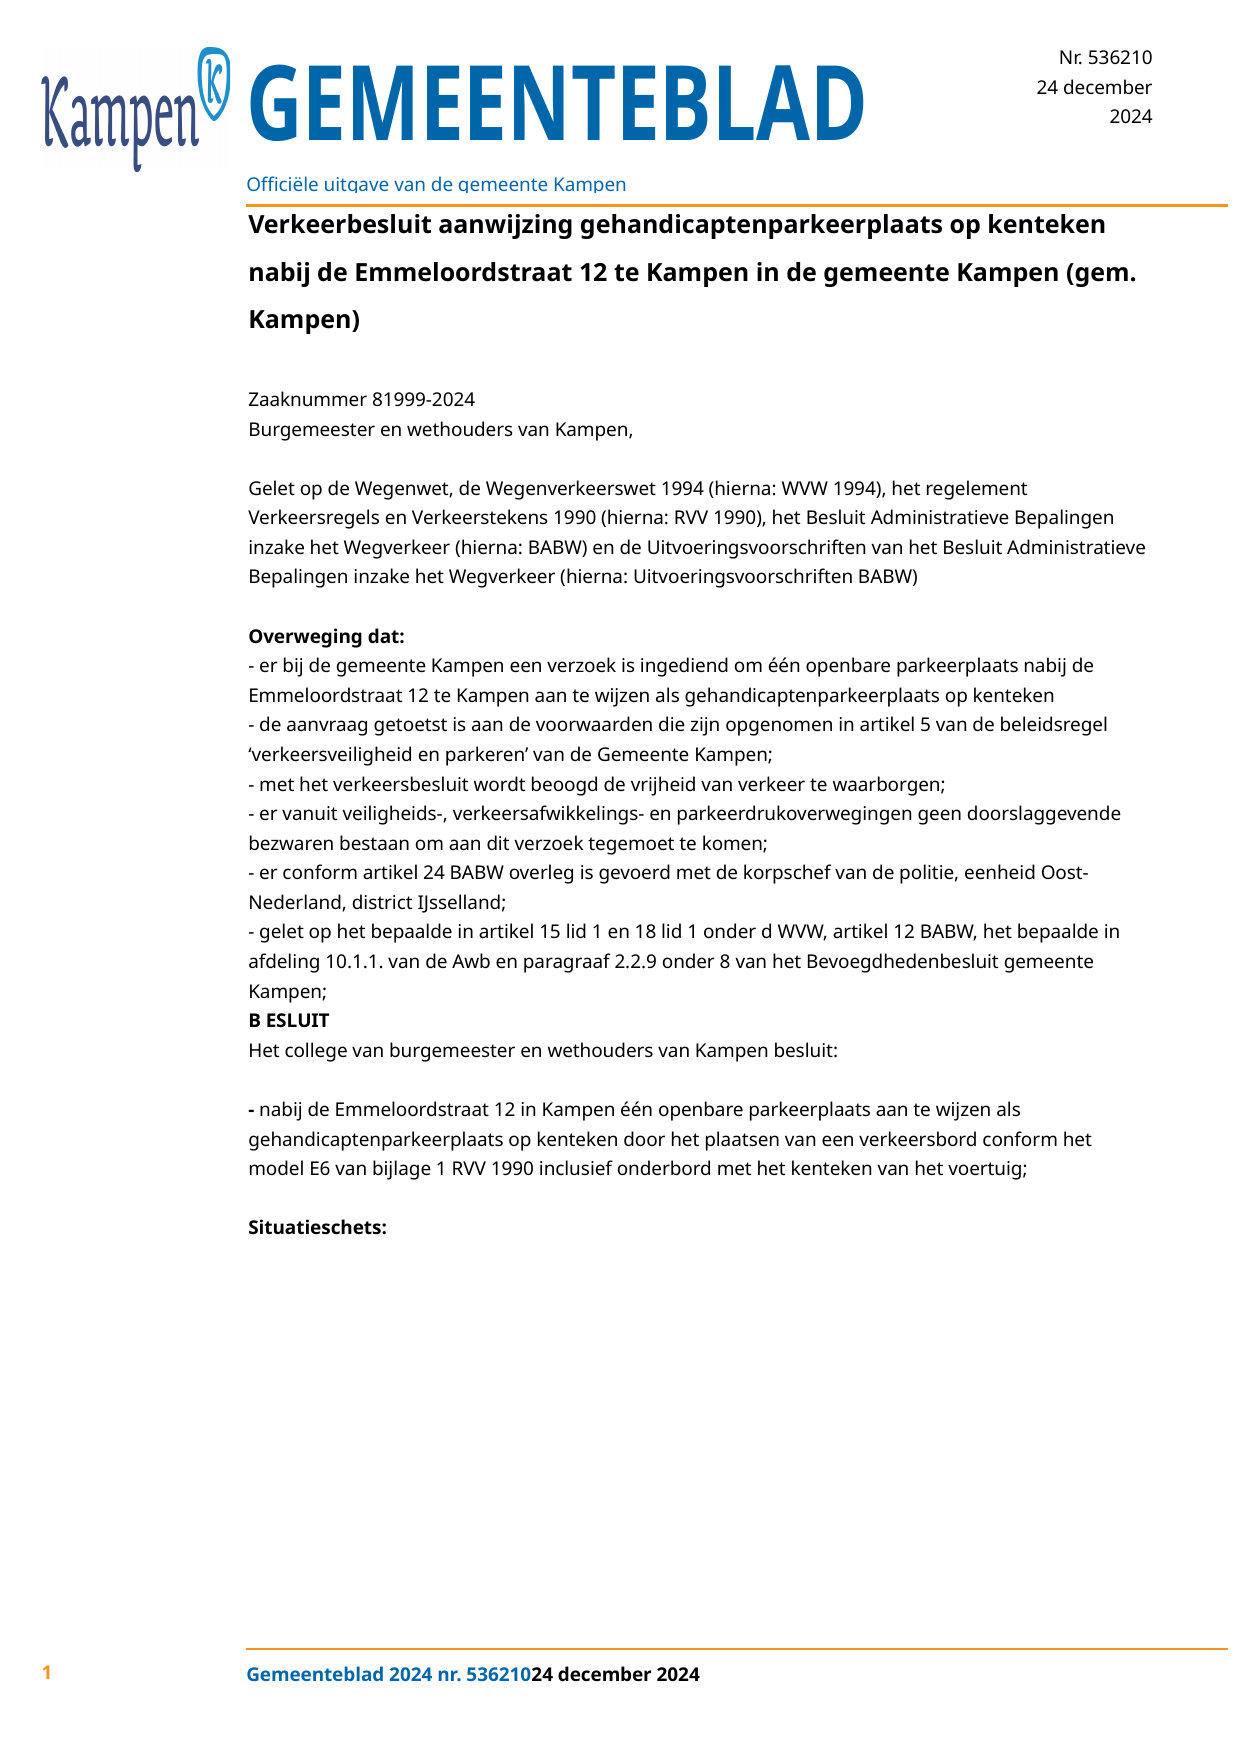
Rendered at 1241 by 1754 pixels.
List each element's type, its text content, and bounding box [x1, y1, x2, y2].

text B ESLUIT [248, 1007, 1152, 1033]
text Verkeerbesluit aanwijzing gehandicaptenparkeerplaats op kenteken nabij de Emmeloordstraat 12 te Kampen in de gemeente Kampen (gem. Kampen) [248, 207, 1152, 336]
text - gelet op het bepaalde in artikel 15 lid 1 en 18 lid 1 onder d WVW, artikel 12 BABW, het bepaalde in afdeling 10.1.1. van de Awb en paragraaf 2.2.9 onder 8 van het Bevoegdhedenbesluit gemeente Kampen; [248, 919, 1152, 1004]
text Burgemeester en wethouders van Kampen, [248, 416, 1152, 442]
text - er conform artikel 24 BABW overleg is gevoerd met de korpschef van de politie, eenheid Oost-Nederland, district IJsselland; [248, 859, 1152, 915]
text Overweging dat: [248, 623, 1152, 649]
text - er vanuit veiligheids-, verkeersafwikkelings- en parkeerdrukoverwegingen geen doorslaggevende bezwaren bestaan om aan dit verzoek tegemoet te komen; [248, 800, 1152, 856]
text Zaaknummer 81999-2024 [248, 386, 1152, 412]
text Gelet op de Wegenwet, de Wegenverkeerswet 1994 (hierna: WVW 1994), het regelement Verkeersregels en Verkeerstekens 1990 (hierna: RVV 1990), het Besluit Administratieve Bepalingen inzake het Wegverkeer (hierna: BABW) en de Uitvoeringsvoorschriften van het Besluit Administratieve Bepalingen inzake het Wegverkeer (hierna: Uitvoeringsvoorschriften BABW) [248, 475, 1152, 589]
text Het college van burgemeester en wethouders van Kampen besluit: [248, 1037, 1152, 1063]
text - nabij de Emmeloordstraat 12 in Kampen één openbare parkeerplaats aan te wijzen als gehandicaptenparkeerplaats op kenteken door het plaatsen van een verkeersbord conform het model E6 van bijlage 1 RVV 1990 inclusief onderbord met het kenteken van het voertuig; [248, 1096, 1152, 1181]
text - de aanvraag getoetst is aan de voorwaarden die zijn opgenomen in artikel 5 van de beleidsregel ‘verkeersveiligheid en parkeren’ van de Gemeente Kampen; [248, 712, 1152, 767]
text - er bij de gemeente Kampen een verzoek is ingediend om één openbare parkeerplaats nabij de Emmeloordstraat 12 te Kampen aan te wijzen als gehandicaptenparkeerplaats op kenteken [248, 652, 1152, 708]
text - met het verkeersbesluit wordt beoogd de vrijheid van verkeer te waarborgen; [248, 771, 1152, 797]
text Situatieschets: [248, 1214, 1152, 1240]
picture [41, 47, 231, 172]
